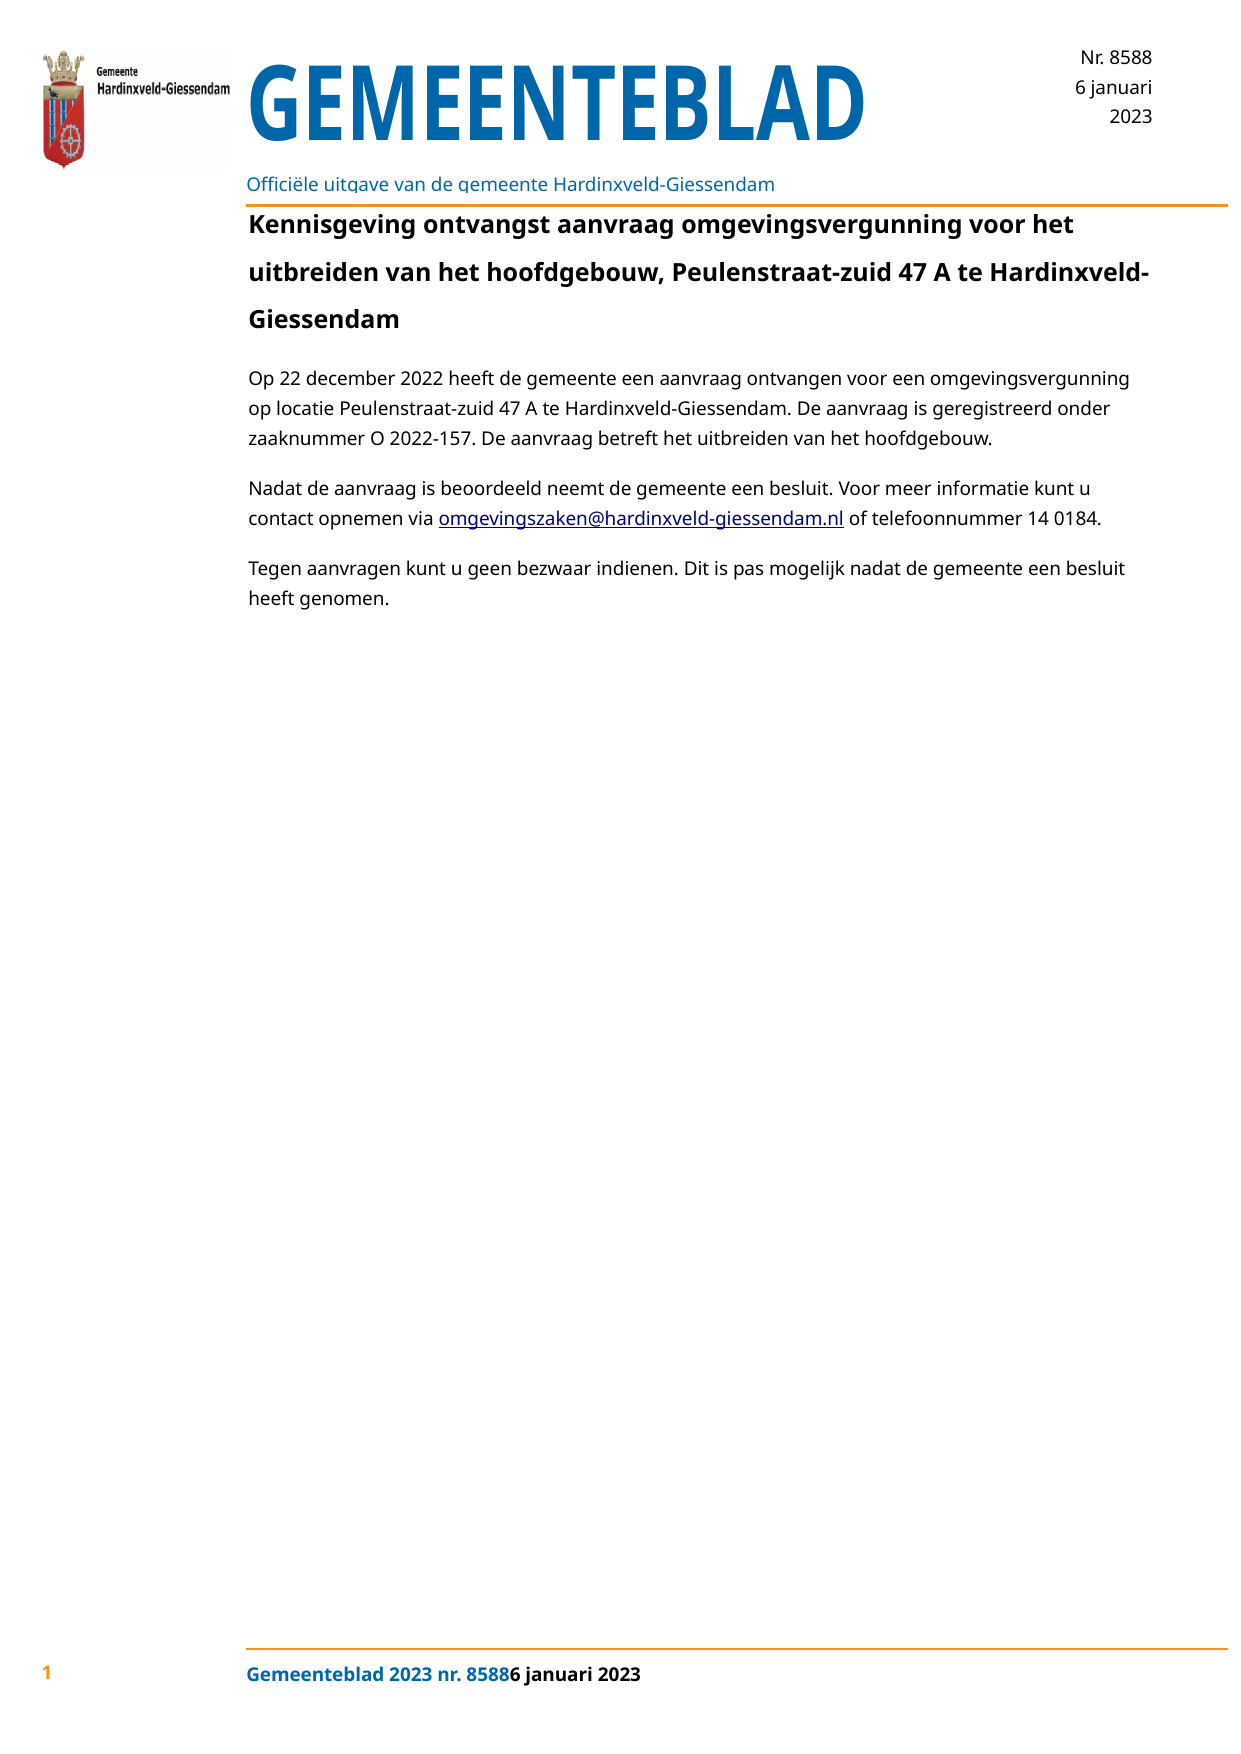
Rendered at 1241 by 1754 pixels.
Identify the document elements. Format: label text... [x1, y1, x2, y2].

text Nadat de aanvraag is beoordeeld neemt de gemeente een besluit. Voor meer informatie kunt u contact opnemen via omgevingszaken@hardinxveld-giessendam.nl of telefoonnummer 14 0184. [248, 475, 1152, 530]
text Tegen aanvragen kunt u geen bezwaar indienen. Dit is pas mogelijk nadat de gemeente een besluit heeft genomen. [248, 555, 1152, 610]
text Kennisgeving ontvangst aanvraag omgevingsvergunning voor het uitbreiden van het hoofdgebouw, Peulenstraat-zuid 47 A te Hardinxveld-Giessendam [248, 207, 1152, 336]
picture [41, 47, 231, 172]
text Op 22 december 2022 heeft de gemeente een aanvraag ontvangen voor een omgevingsvergunning op locatie Peulenstraat-zuid 47 A te Hardinxveld-Giessendam. De aanvraag is geregistreerd onder zaaknummer O 2022-157. De aanvraag betreft het uitbreiden van het hoofdgebouw. [248, 366, 1152, 450]
